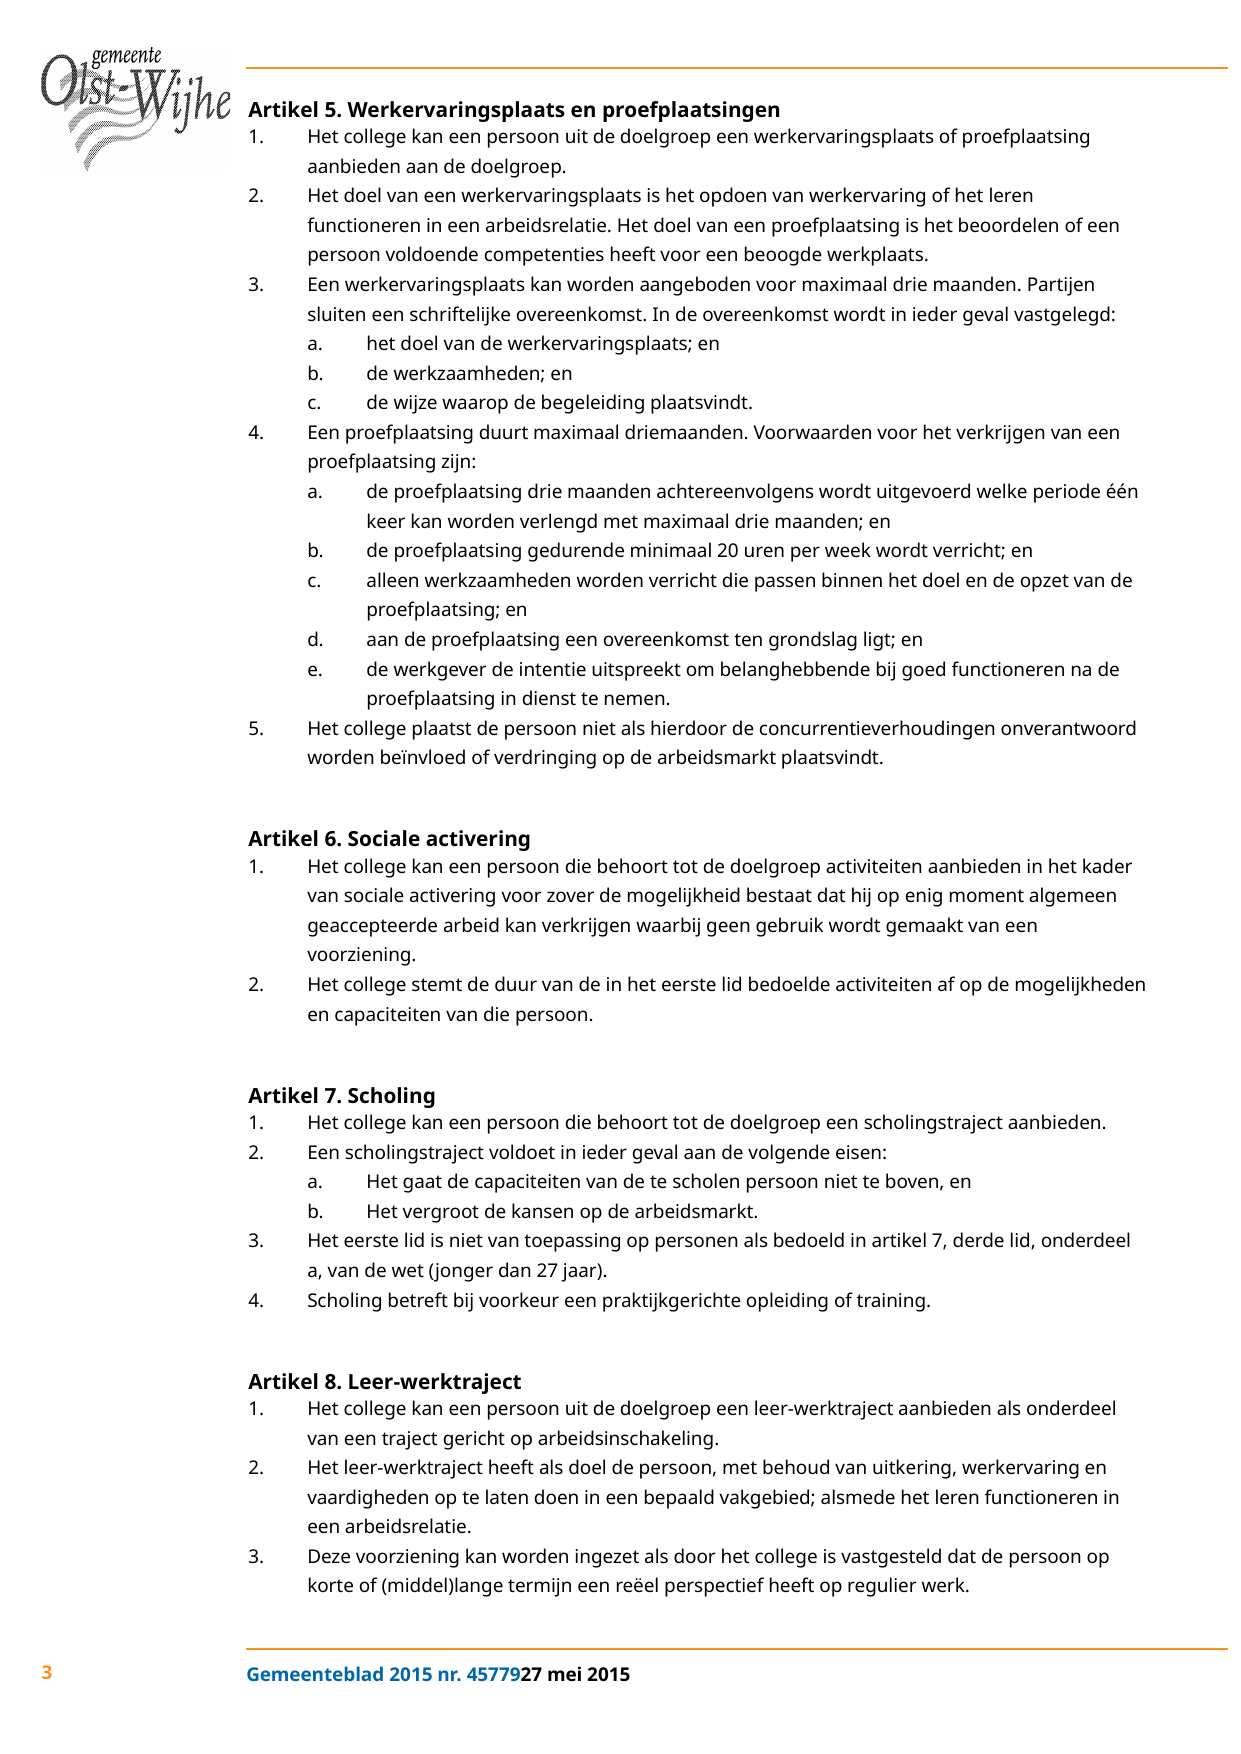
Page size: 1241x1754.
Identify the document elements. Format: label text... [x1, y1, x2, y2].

list Het doel van een werkervaringsplaats is het opdoen van werkervaring of het leren functioneren in een arbeidsrelatie. Het doel van een proefplaatsing is het beoordelen of een persoon voldoende competenties heeft voor een beoogde werkplaats. [248, 182, 1152, 267]
list Een proefplaatsing duurt maximaal driemaanden. Voorwaarden voor het verkrijgen van een proefplaatsing zijn: [248, 419, 1152, 474]
picture [41, 47, 231, 172]
text Artikel 8. Leer-werktraject [248, 1367, 1152, 1395]
list de proefplaatsing drie maanden achtereenvolgens wordt uitgevoerd welke periode één keer kan worden verlengd met maximaal drie maanden; en [307, 478, 1152, 533]
text Artikel 6. Sociale activering [248, 824, 1152, 853]
list Scholing betreft bij voorkeur een praktijkgerichte opleiding of training. [248, 1287, 1152, 1312]
list Het gaat de capaciteiten van de te scholen persoon niet te boven, en [307, 1168, 1152, 1194]
list Het college kan een persoon uit de doelgroep een werkervaringsplaats of proefplaatsing aanbieden aan de doelgroep. [248, 123, 1152, 178]
list Het college kan een persoon uit de doelgroep een leer-werktraject aanbieden als onderdeel van een traject gericht op arbeidsinschakeling. [248, 1395, 1152, 1451]
list Het leer-werktraject heeft als doel de persoon, met behoud van uitkering, werkervaring en vaardigheden op te laten doen in een bepaald vakgebied; alsmede het leren functioneren in een arbeidsrelatie. [248, 1454, 1152, 1539]
list Deze voorziening kan worden ingezet als door het college is vastgesteld dat de persoon op korte of (middel)lange termijn een reëel perspectief heeft op regulier werk. [248, 1543, 1152, 1598]
list alleen werkzaamheden worden verricht die passen binnen het doel en de opzet van de proefplaatsing; en [307, 567, 1152, 622]
list het doel van de werkervaringsplaats; en [307, 330, 1152, 356]
list Het eerste lid is niet van toepassing op personen als bedoeld in artikel 7, derde lid, onderdeel a, van de wet (jonger dan 27 jaar). [248, 1228, 1152, 1283]
list de werkzaamheden; en [307, 360, 1152, 386]
list Een scholingstraject voldoet in ieder geval aan de volgende eisen: [248, 1139, 1152, 1164]
list de wijze waarop de begeleiding plaatsvindt. [307, 389, 1152, 415]
list Het college kan een persoon die behoort tot de doelgroep een scholingstraject aanbieden. [248, 1109, 1152, 1135]
text Artikel 7. Scholing [248, 1081, 1152, 1109]
text Artikel 5. Werkervaringsplaats en proefplaatsingen [248, 95, 1152, 123]
list Het college plaatst de persoon niet als hierdoor de concurrentieverhoudingen onverantwoord worden beïnvloed of verdringing op de arbeidsmarkt plaatsvindt. [248, 715, 1152, 770]
list de proefplaatsing gedurende minimaal 20 uren per week wordt verricht; en [307, 537, 1152, 563]
list Het college kan een persoon die behoort tot de doelgroep activiteiten aanbieden in het kader van sociale activering voor zover de mogelijkheid bestaat dat hij op enig moment algemeen geaccepteerde arbeid kan verkrijgen waarbij geen gebruik wordt gemaakt van een voorziening. [248, 853, 1152, 967]
list Een werkervaringsplaats kan worden aangeboden voor maximaal drie maanden. Partijen sluiten een schriftelijke overeenkomst. In de overeenkomst wordt in ieder geval vastgelegd: [248, 271, 1152, 326]
list aan de proefplaatsing een overeenkomst ten grondslag ligt; en [307, 626, 1152, 652]
list Het vergroot de kansen op de arbeidsmarkt. [307, 1198, 1152, 1224]
list Het college stemt de duur van de in het eerste lid bedoelde activiteiten af op de mogelijkheden en capaciteiten van die persoon. [248, 971, 1152, 1027]
list de werkgever de intentie uitspreekt om belanghebbende bij goed functioneren na de proefplaatsing in dienst te nemen. [307, 656, 1152, 711]
